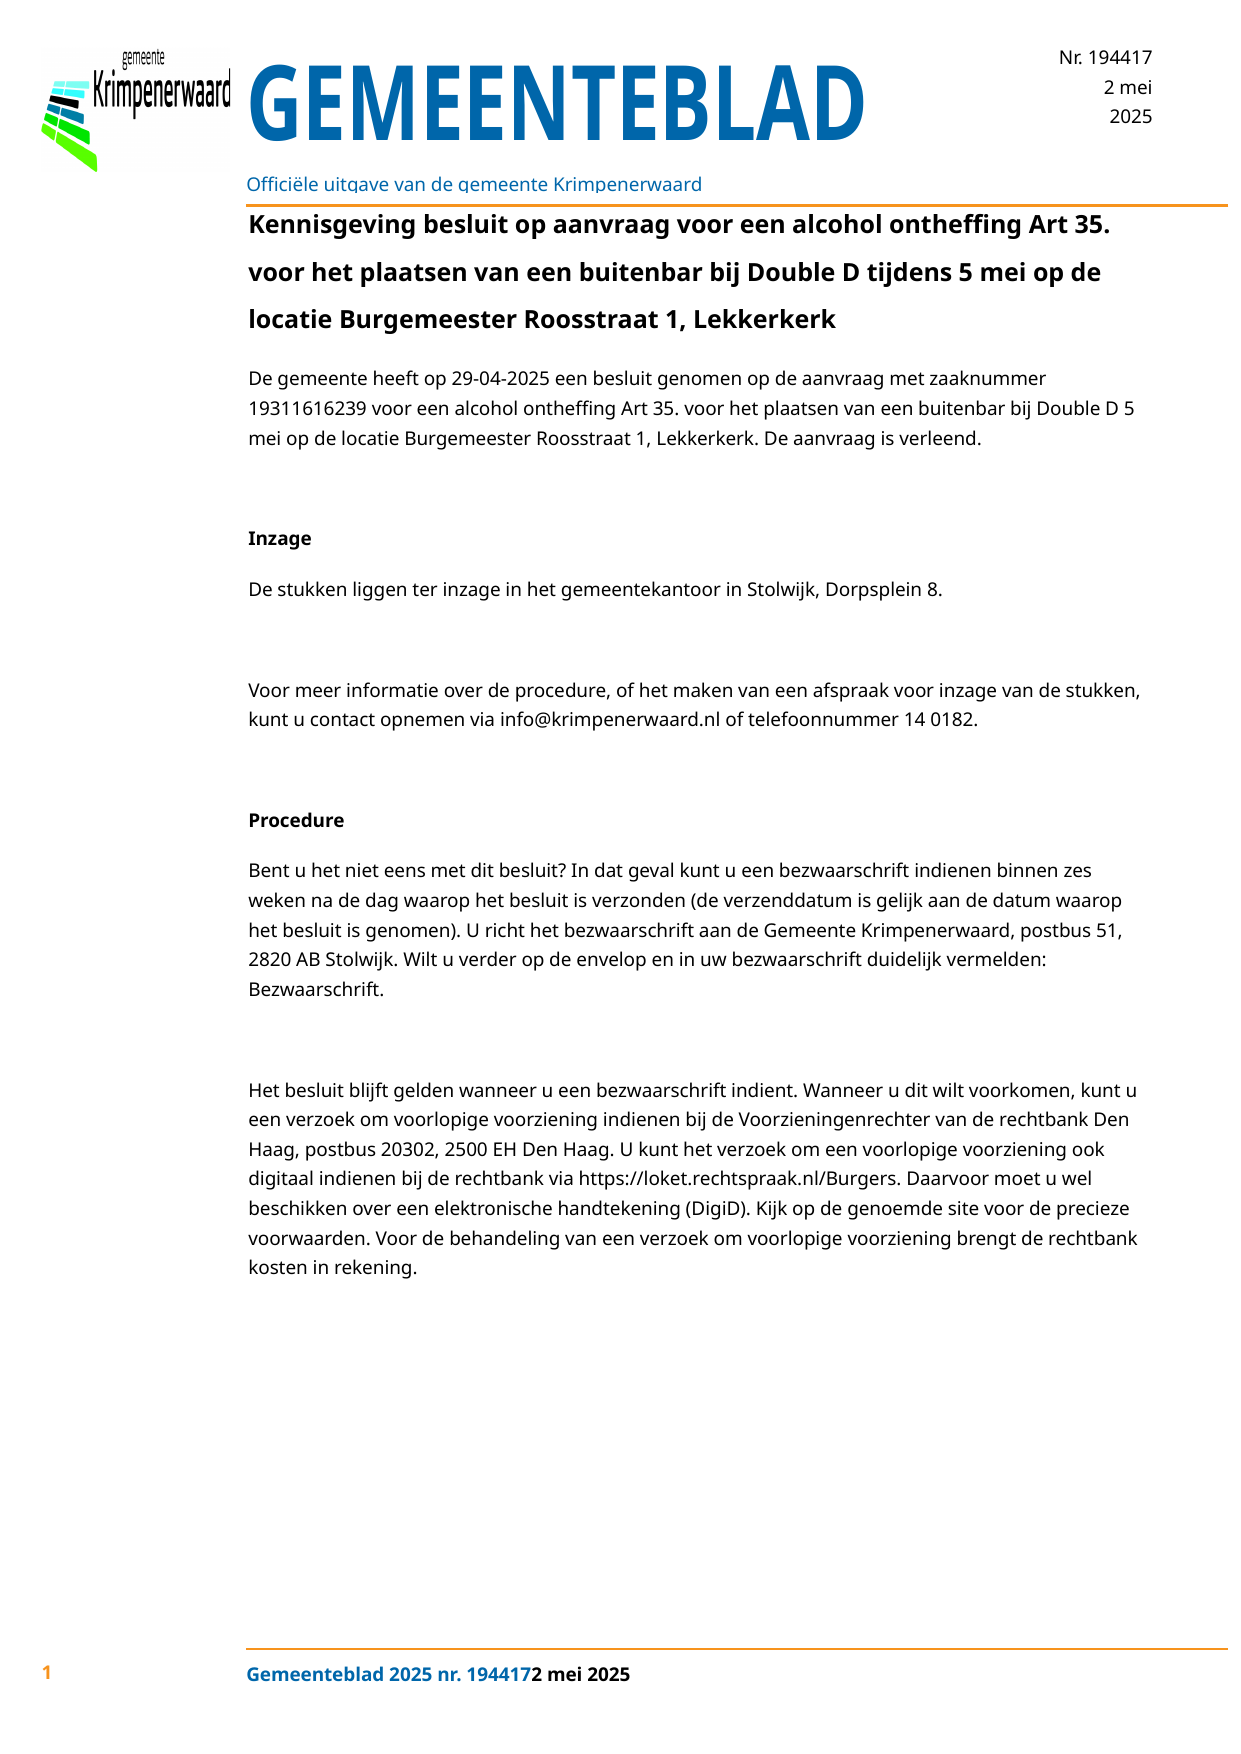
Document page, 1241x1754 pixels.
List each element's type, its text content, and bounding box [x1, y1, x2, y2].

picture [41, 47, 231, 172]
text Het besluit blijft gelden wanneer u een bezwaarschrift indient. Wanneer u dit wilt voorkomen, kunt u een verzoek om voorlopige voorziening indienen bij de Voorzieningenrechter van de rechtbank Den Haag, postbus 20302, 2500 EH Den Haag. U kunt het verzoek om een voorlopige voorziening ook digitaal indienen bij de rechtbank via https://loket.rechtspraak.nl/Burgers. Daarvoor moet u wel beschikken over een elektronische handtekening (DigiD). Kijk op de genoemde site voor de precieze voorwaarden. Voor de behandeling van een verzoek om voorlopige voorziening brengt de rechtbank kosten in rekening. [248, 1077, 1152, 1280]
text De stukken liggen ter inzage in het gemeentekantoor in Stolwijk, Dorpsplein 8. [248, 576, 1152, 602]
text Bent u het niet eens met dit besluit? In dat geval kunt u een bezwaarschrift indienen binnen zes weken na de dag waarop het besluit is verzonden (de verzenddatum is gelijk aan de datum waarop het besluit is genomen). U richt het bezwaarschrift aan de Gemeente Krimpenerwaard, postbus 51, 2820 AB Stolwijk. Wilt u verder op de envelop en in uw bezwaarschrift duidelijk vermelden: Bezwaarschrift. [248, 858, 1152, 1002]
text Kennisgeving besluit op aanvraag voor een alcohol ontheffing Art 35. voor het plaatsen van een buitenbar bij Double D tijdens 5 mei op de locatie Burgemeester Roosstraat 1, Lekkerkerk [248, 207, 1152, 336]
text Inzage [248, 526, 1152, 551]
text De gemeente heeft op 29-04-2025 een besluit genomen op de aanvraag met zaaknummer 19311616239 voor een alcohol ontheffing Art 35. voor het plaatsen van een buitenbar bij Double D 5 mei op de locatie Burgemeester Roosstraat 1, Lekkerkerk. De aanvraag is verleend. [248, 366, 1152, 450]
text Voor meer informatie over de procedure, of het maken van een afspraak voor inzage van de stukken, kunt u contact opnemen via info@krimpenerwaard.nl of telefoonnummer 14 0182. [248, 677, 1152, 732]
text Procedure [248, 807, 1152, 833]
